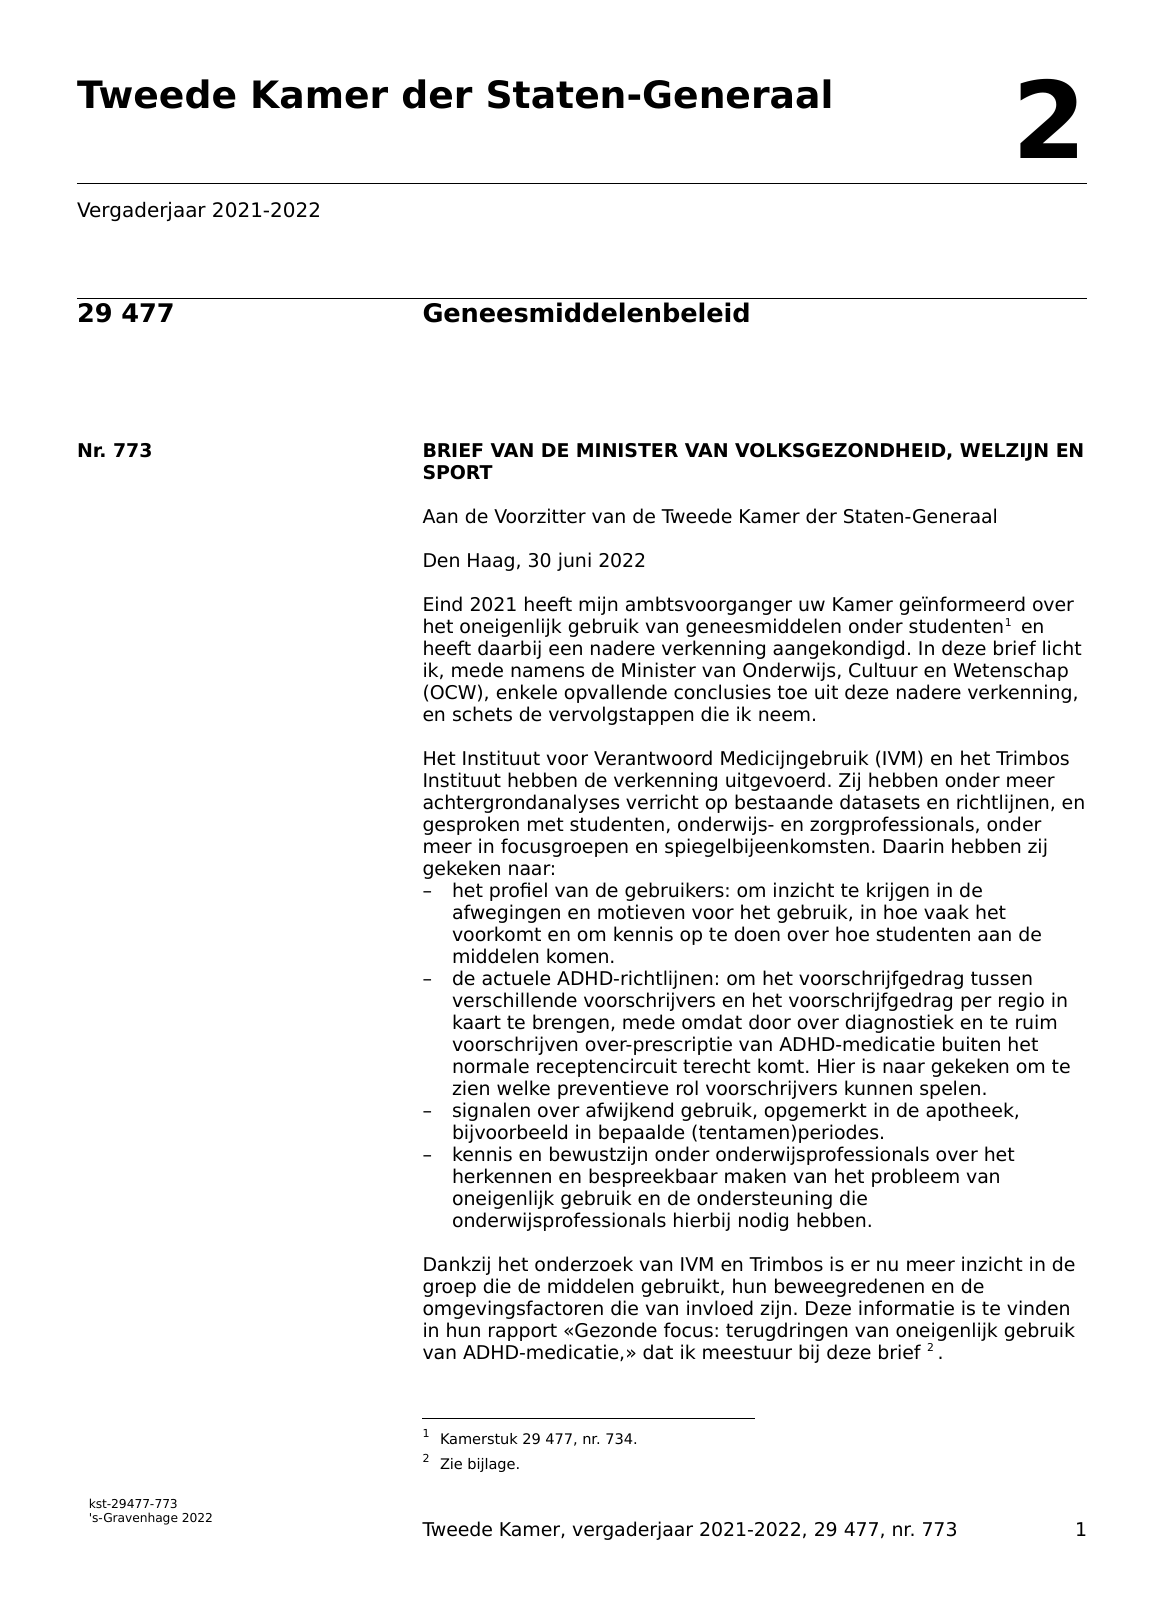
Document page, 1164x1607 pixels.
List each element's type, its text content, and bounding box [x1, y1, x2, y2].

subtitle 29 477 Geneesmiddelenbeleid [77, 299, 1087, 329]
text Dankzij het onderzoek van IVM en Trimbos is er nu meer inzicht in de groep die de middelen gebruikt, hun beweegredenen en de omgevingsfactoren die van invloed zijn. Deze informatie is te vinden in hun rapport «Gezonde focus: terugdringen van oneigenlijk gebruik van ADHD-medicatie,» dat ik meestuur bij deze brief . [422, 1254, 1087, 1364]
table_header Tweede Kamer der Staten-Generaal [77, 59, 886, 183]
text – kennis en bewustzijn onder onderwijsprofessionals over het herkennen en bespreekbaar maken van het probleem van oneigenlijk gebruik en de ondersteuning die onderwijsprofessionals hierbij nodig hebben. [422, 1144, 1087, 1232]
text Kamerstuk 29 477, nr. 734. [422, 1427, 1087, 1449]
text – signalen over afwijkend gebruik, opgemerkt in de apotheek, bijvoorbeeld in bepaalde (tentamen)periodes. [422, 1100, 1087, 1144]
text Aan de Voorzitter van de Tweede Kamer der Staten-Generaal [422, 506, 1087, 528]
text Zie bijlage. [422, 1452, 1087, 1474]
text – de actuele ADHD-richtlijnen: om het voorschrijfgedrag tussen verschillende voorschrijvers en het voorschrijfgedrag per regio in kaart te brengen, mede omdat door over diagnostiek en te ruim voorschrijven over-prescriptie van ADHD-medicatie buiten het normale receptencircuit terecht komt. Hier is naar gekeken om te zien welke preventieve rol voorschrijvers kunnen spelen. [422, 968, 1087, 1100]
table_header 2 [886, 59, 1087, 183]
text – het profiel van de gebruikers: om inzicht te krijgen in de afwegingen en motieven voor het gebruik, in hoe vaak het voorkomt en om kennis op te doen over hoe studenten aan de middelen komen. [422, 880, 1087, 968]
subtitle Nr. 773 BRIEF VAN DE MINISTER VAN VOLKSGEZONDHEID, WELZIJN EN SPORT [77, 440, 1087, 484]
text kst-29477-773 [88, 1497, 323, 1511]
text 's-Gravenhage 2022 [88, 1511, 323, 1525]
text Eind 2021 heeft mijn ambtsvoorganger uw Kamer geïnformeerd over het oneigenlijk gebruik van geneesmiddelen onder studenten en heeft daarbij een nadere verkenning aangekondigd. In deze brief licht ik, mede namens de Minister van Onderwijs, Cultuur en Wetenschap (OCW), enkele opvallende conclusies toe uit deze nadere verkenning, en schets de vervolgstappen die ik neem. [422, 594, 1087, 726]
text Den Haag, 30 juni 2022 [422, 550, 1087, 572]
table_cell Vergaderjaar 2021-2022 [77, 184, 1087, 298]
text Het Instituut voor Verantwoord Medicijngebruik (IVM) en het Trimbos Instituut hebben de verkenning uitgevoerd. Zij hebben onder meer achtergrondanalyses verricht op bestaande datasets en richtlijnen, en gesproken met studenten, onderwijs- en zorgprofessionals, onder meer in focusgroepen en spiegelbijeenkomsten. Daarin hebben zij gekeken naar: [422, 748, 1087, 880]
